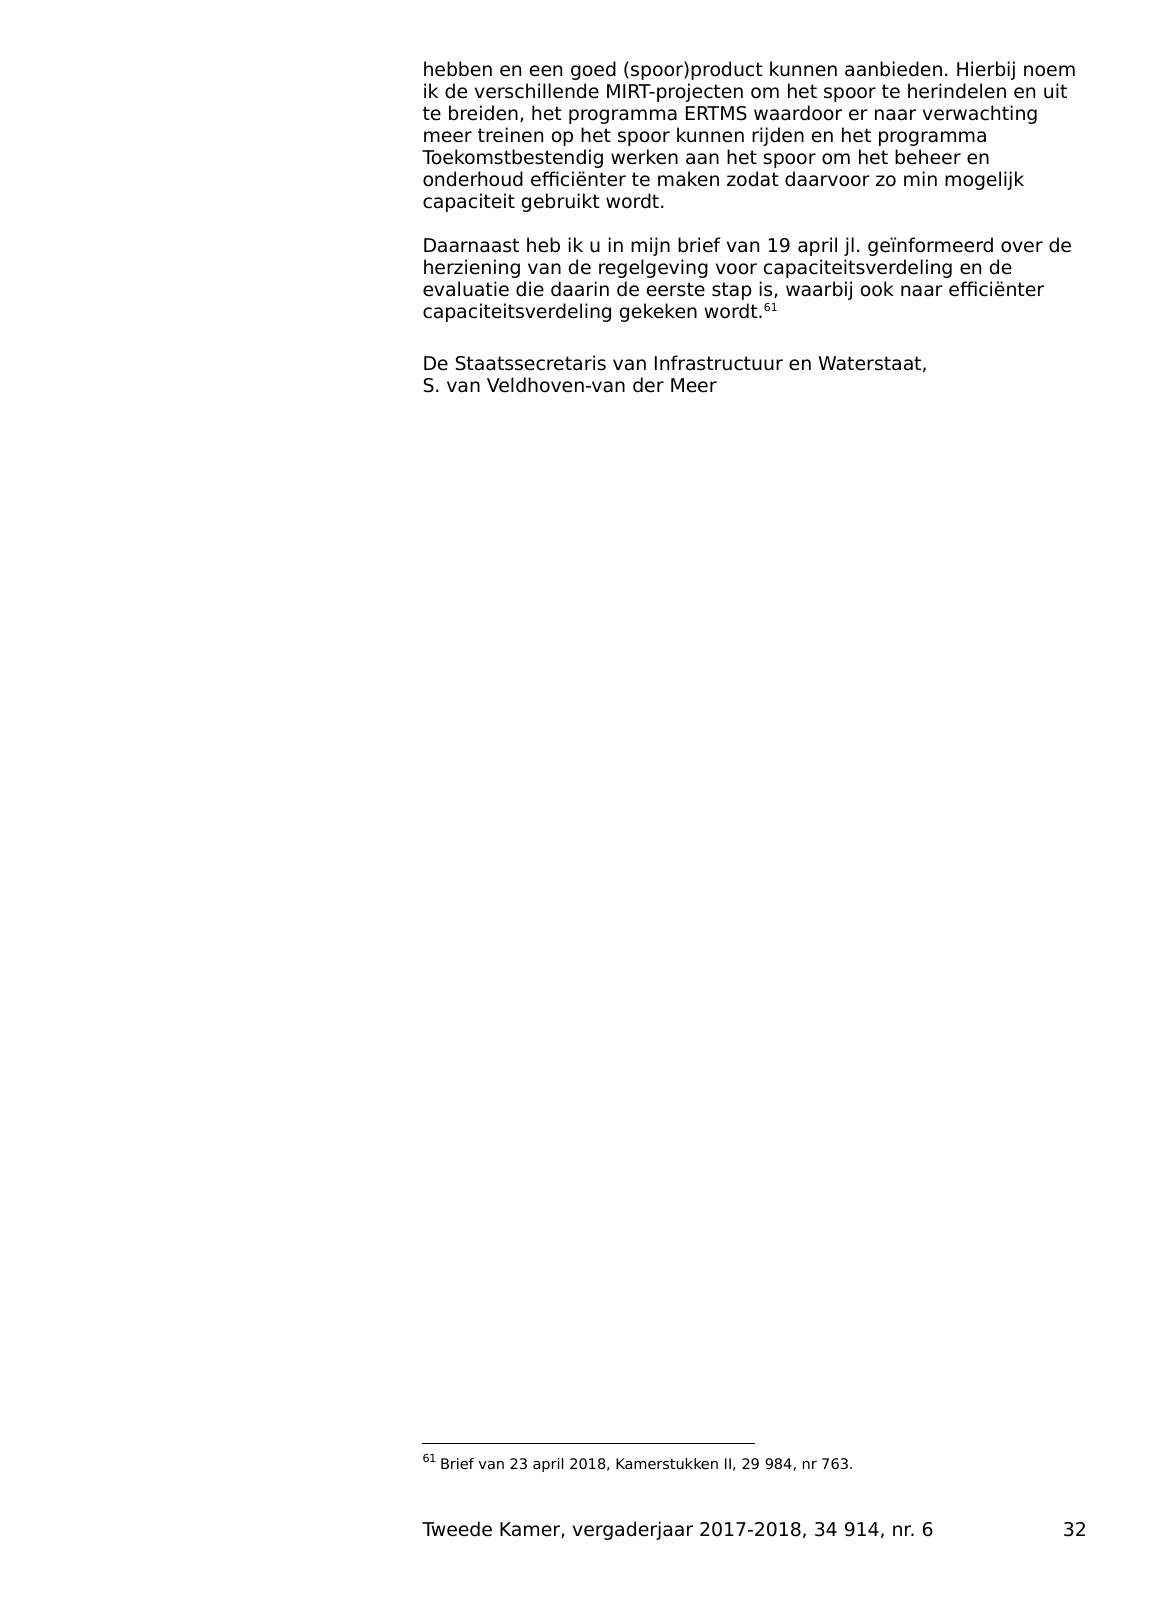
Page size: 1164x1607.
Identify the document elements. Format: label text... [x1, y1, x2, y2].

text Brief van 23 april 2018, Kamerstukken II, 29 984, nr 763. [422, 1452, 1087, 1474]
text Daarnaast heb ik u in mijn brief van 19 april jl. geïnformeerd over de herziening van de regelgeving voor capaciteitsverdeling en de evaluatie die daarin de eerste stap is, waarbij ook naar efficiënter capaciteitsverdeling gekeken wordt. [422, 235, 1087, 323]
text De Staatssecretaris van Infrastructuur en Waterstaat, S. van Veldhoven-van der Meer [422, 353, 1087, 397]
text hebben en een goed (spoor)product kunnen aanbieden. Hierbij noem ik de verschillende MIRT-projecten om het spoor te herindelen en uit te breiden, het programma ERTMS waardoor er naar verwachting meer treinen op het spoor kunnen rijden en het programma Toekomstbestendig werken aan het spoor om het beheer en onderhoud efficiënter te maken zodat daarvoor zo min mogelijk capaciteit gebruikt wordt. [422, 59, 1087, 213]
